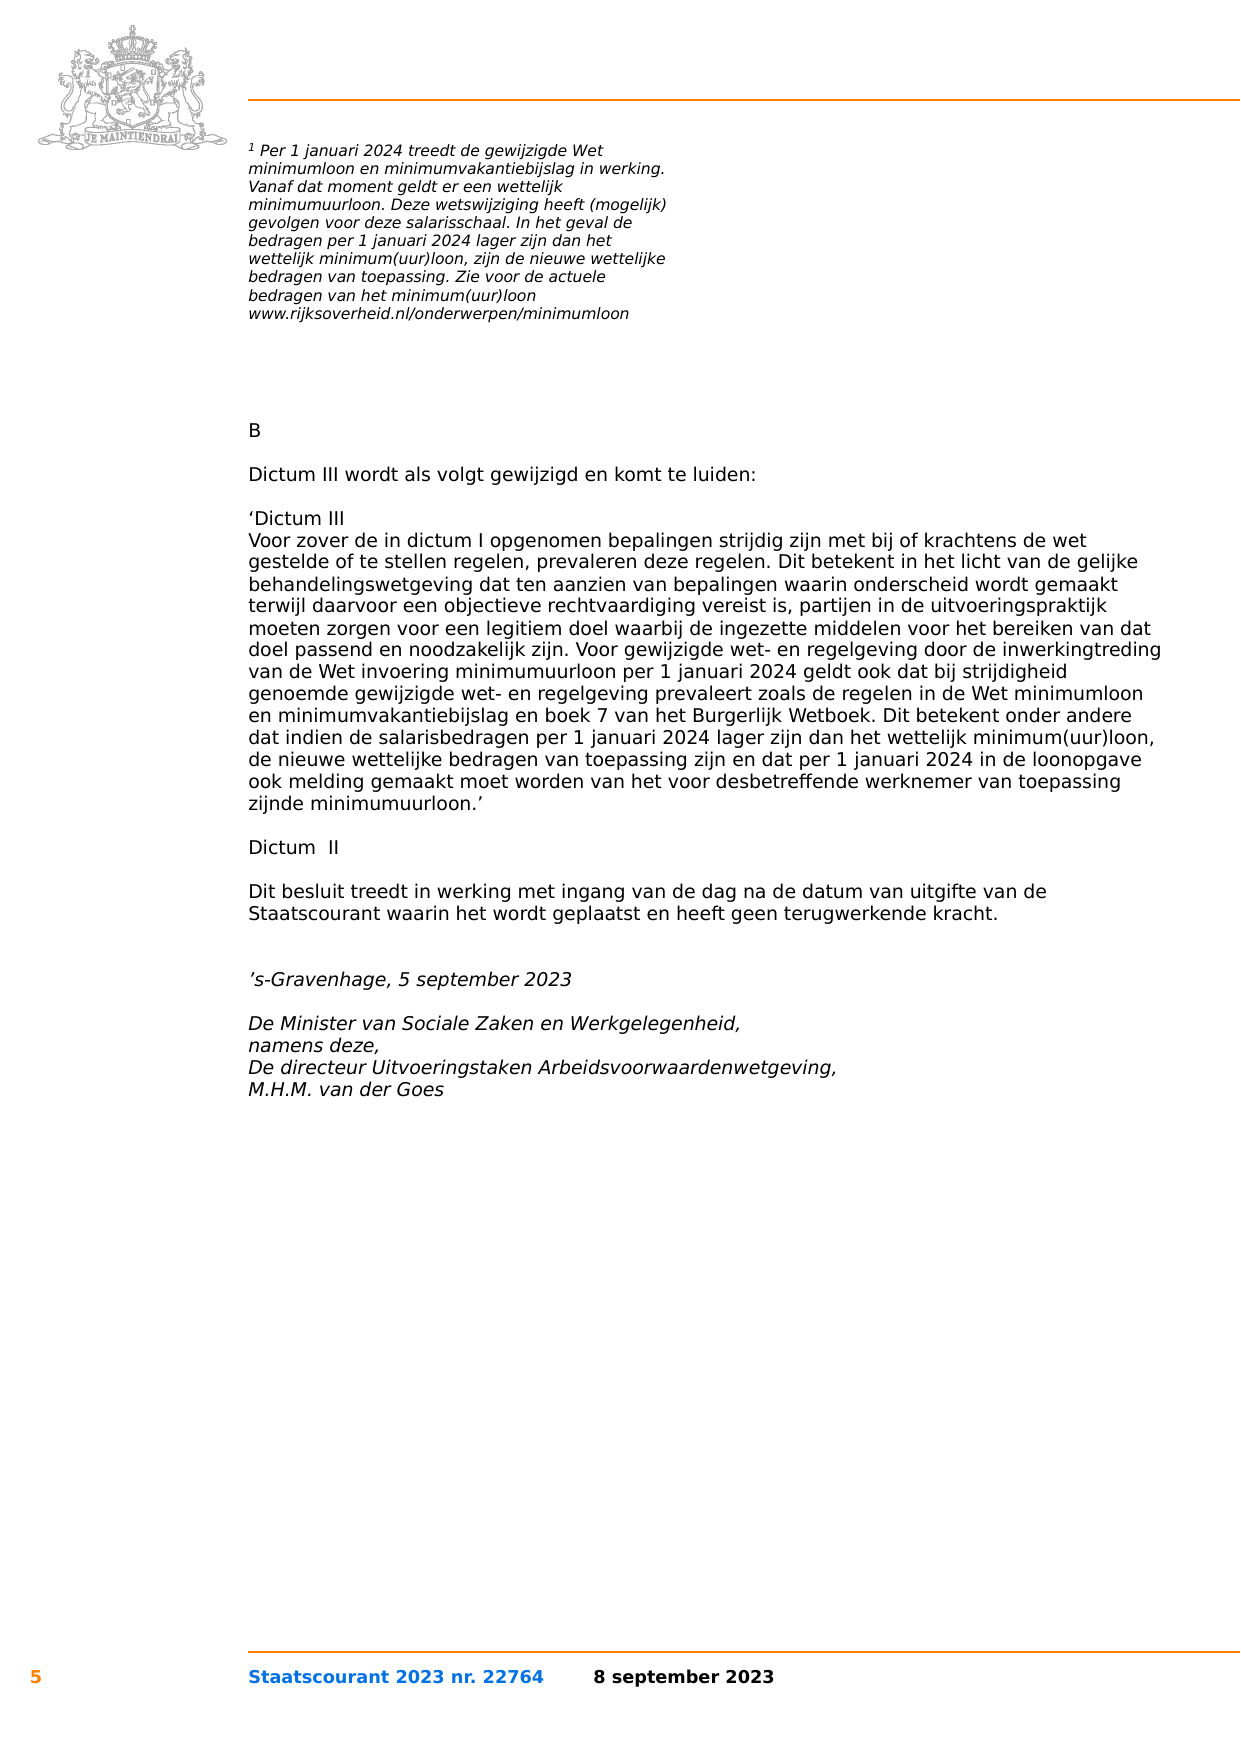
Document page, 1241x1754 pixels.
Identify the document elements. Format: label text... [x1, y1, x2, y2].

text 1 Per 1 januari 2024 treedt de gewijzigde Wet minimumloon en minimumvakantiebijslag in werking. Vanaf dat moment geldt er een wettelijk minimumuurloon. Deze wetswijziging heeft (mogelijk) gevolgen voor deze salarisschaal. In het geval de bedragen per 1 januari 2024 lager zijn dan het wettelijk minimum(uur)loon, zijn de nieuwe wettelijke bedragen van toepassing. Zie voor de actuele bedragen van het minimum(uur)loon www.rijksoverheid.nl/onderwerpen/minimumloon [248, 142, 673, 323]
text ‘Dictum III [248, 507, 1163, 529]
text ’s-Gravenhage, 5 september 2023 [248, 969, 1163, 991]
picture [38, 25, 227, 150]
text Dictum III wordt als volgt gewijzigd en komt te luiden: [248, 464, 1163, 486]
text Dit besluit treedt in werking met ingang van de dag na de datum van uitgifte van de Staatscourant waarin het wordt geplaatst en heeft geen terugwerkende kracht. [248, 881, 1163, 925]
text Voor zover de in dictum I opgenomen bepalingen strijdig zijn met bij of krachtens de wet gestelde of te stellen regelen, prevaleren deze regelen. Dit betekent in het licht van de gelijke behandelingswetgeving dat ten aanzien van bepalingen waarin onderscheid wordt gemaakt terwijl daarvoor een objectieve rechtvaardiging vereist is, partijen in de uitvoeringspraktijk moeten zorgen voor een legitiem doel waarbij de ingezette middelen voor het bereiken van dat doel passend en noodzakelijk zijn. Voor gewijzigde wet- en regelgeving door de inwerkingtreding van de Wet invoering minimumuurloon per 1 januari 2024 geldt ook dat bij strijdigheid genoemde gewijzigde wet- en regelgeving prevaleert zoals de regelen in de Wet minimumloon en minimumvakantiebijslag en boek 7 van het Burgerlijk Wetboek. Dit betekent onder andere dat indien de salarisbedragen per 1 januari 2024 lager zijn dan het wettelijk minimum(uur)loon, de nieuwe wettelijke bedragen van toepassing zijn en dat per 1 januari 2024 in de loonopgave ook melding gemaakt moet worden van het voor desbetreffende werknemer van toepassing zijnde minimumuurloon.’ [248, 529, 1163, 815]
text Dictum II [248, 837, 1163, 859]
text B [248, 420, 1163, 442]
text De Minister van Sociale Zaken en Werkgelegenheid, namens deze, De directeur Uitvoeringstaken Arbeidsvoorwaardenwetgeving, M.H.M. van der Goes [248, 1013, 1163, 1101]
